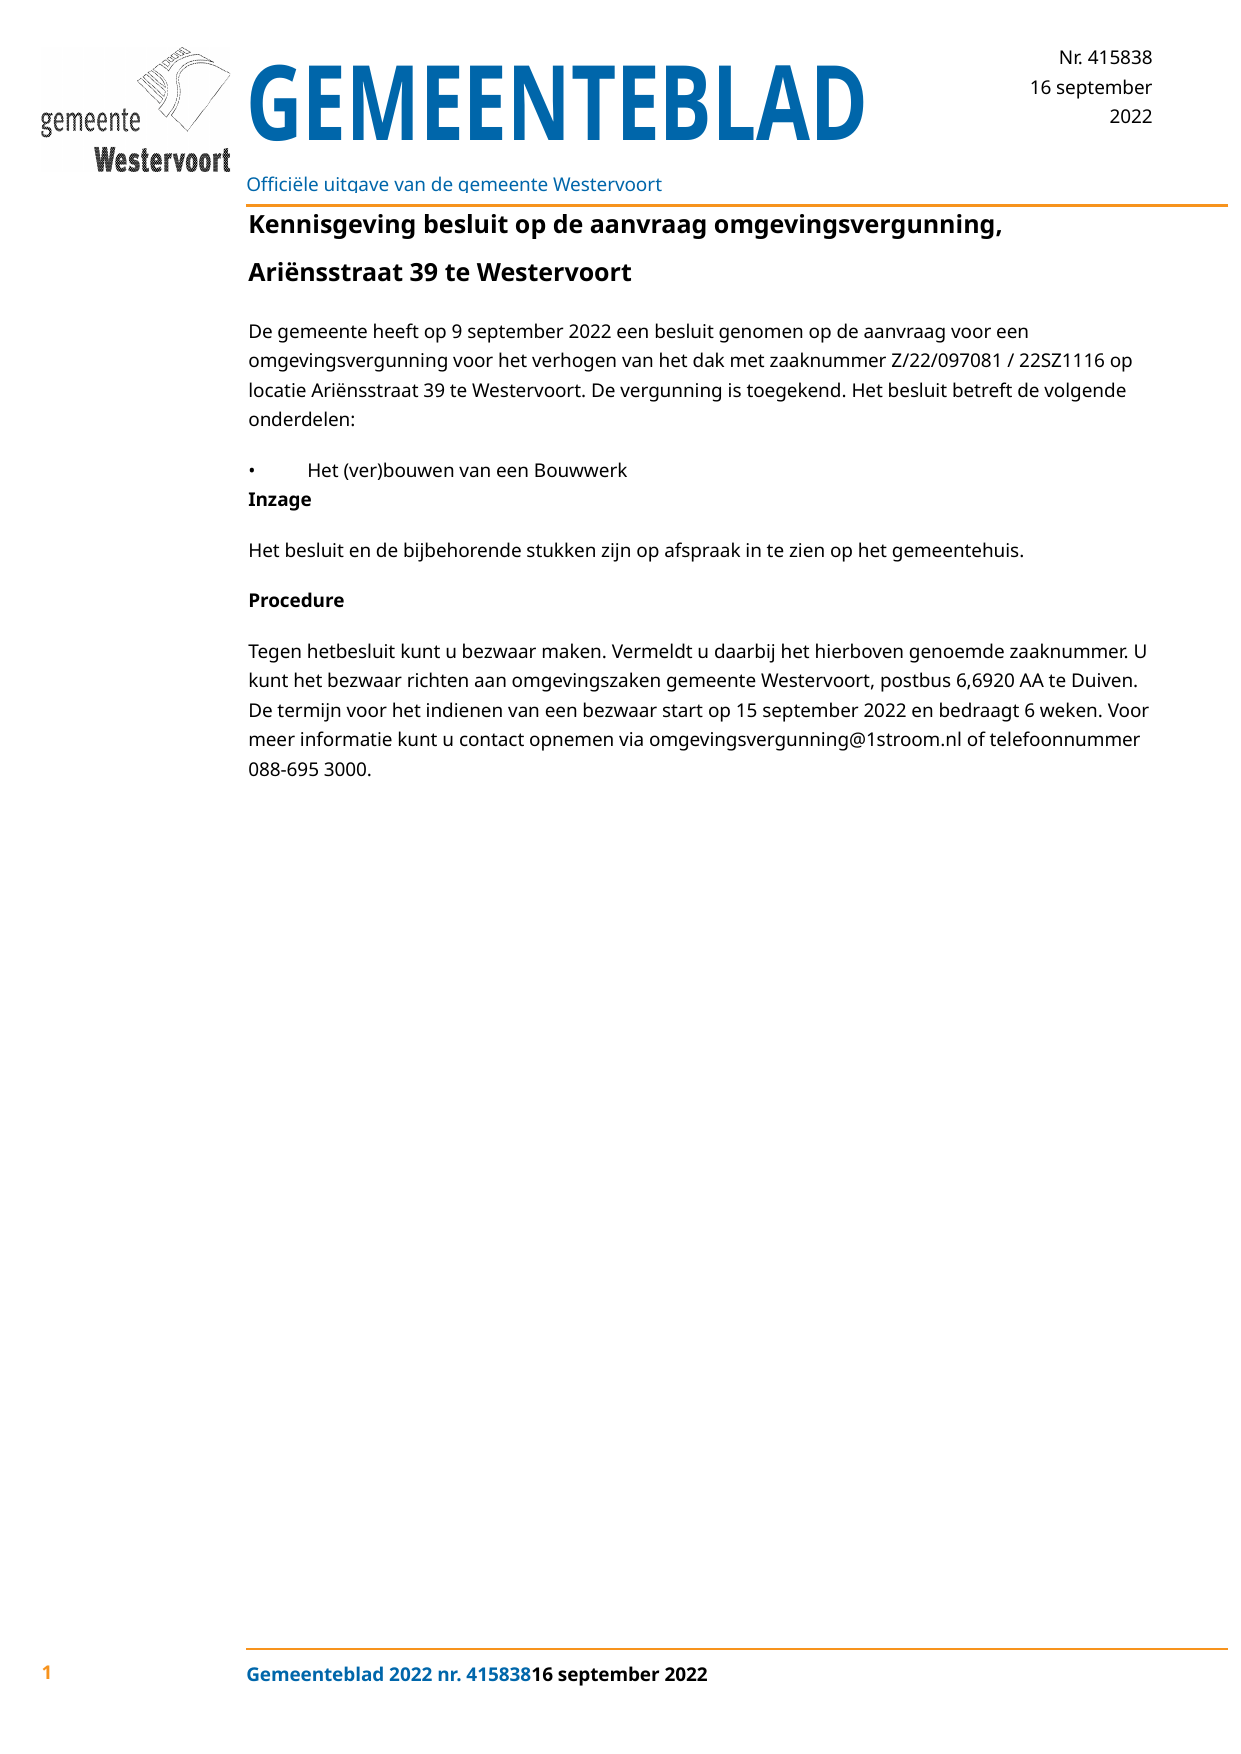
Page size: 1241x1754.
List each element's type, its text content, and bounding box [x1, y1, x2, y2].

text Inzage [248, 487, 1152, 512]
picture [41, 47, 231, 172]
text Kennisgeving besluit op de aanvraag omgevingsvergunning, Ariënsstraat 39 te Westervoort [248, 207, 1152, 288]
text De gemeente heeft op 9 september 2022 een besluit genomen op de aanvraag voor een omgevingsvergunning voor het verhogen van het dak met zaaknummer Z/22/097081 / 22SZ1116 op locatie Ariënsstraat 39 te Westervoort. De vergunning is toegekend. Het besluit betreft de volgende onderdelen: [248, 318, 1152, 432]
text Tegen hetbesluit kunt u bezwaar maken. Vermeldt u daarbij het hierboven genoemde zaaknummer. U kunt het bezwaar richten aan omgevingszaken gemeente Westervoort, postbus 6,6920 AA te Duiven. De termijn voor het indienen van een bezwaar start op 15 september 2022 en bedraagt 6 weken. Voor meer informatie kunt u contact opnemen via omgevingsvergunning@1stroom.nl of telefoonnummer 088-695 3000. [248, 638, 1152, 782]
text Het besluit en de bijbehorende stukken zijn op afspraak in te zien op het gemeentehuis. [248, 537, 1152, 563]
text Procedure [248, 587, 1152, 613]
list Het (ver)bouwen van een Bouwwerk [248, 457, 1152, 483]
